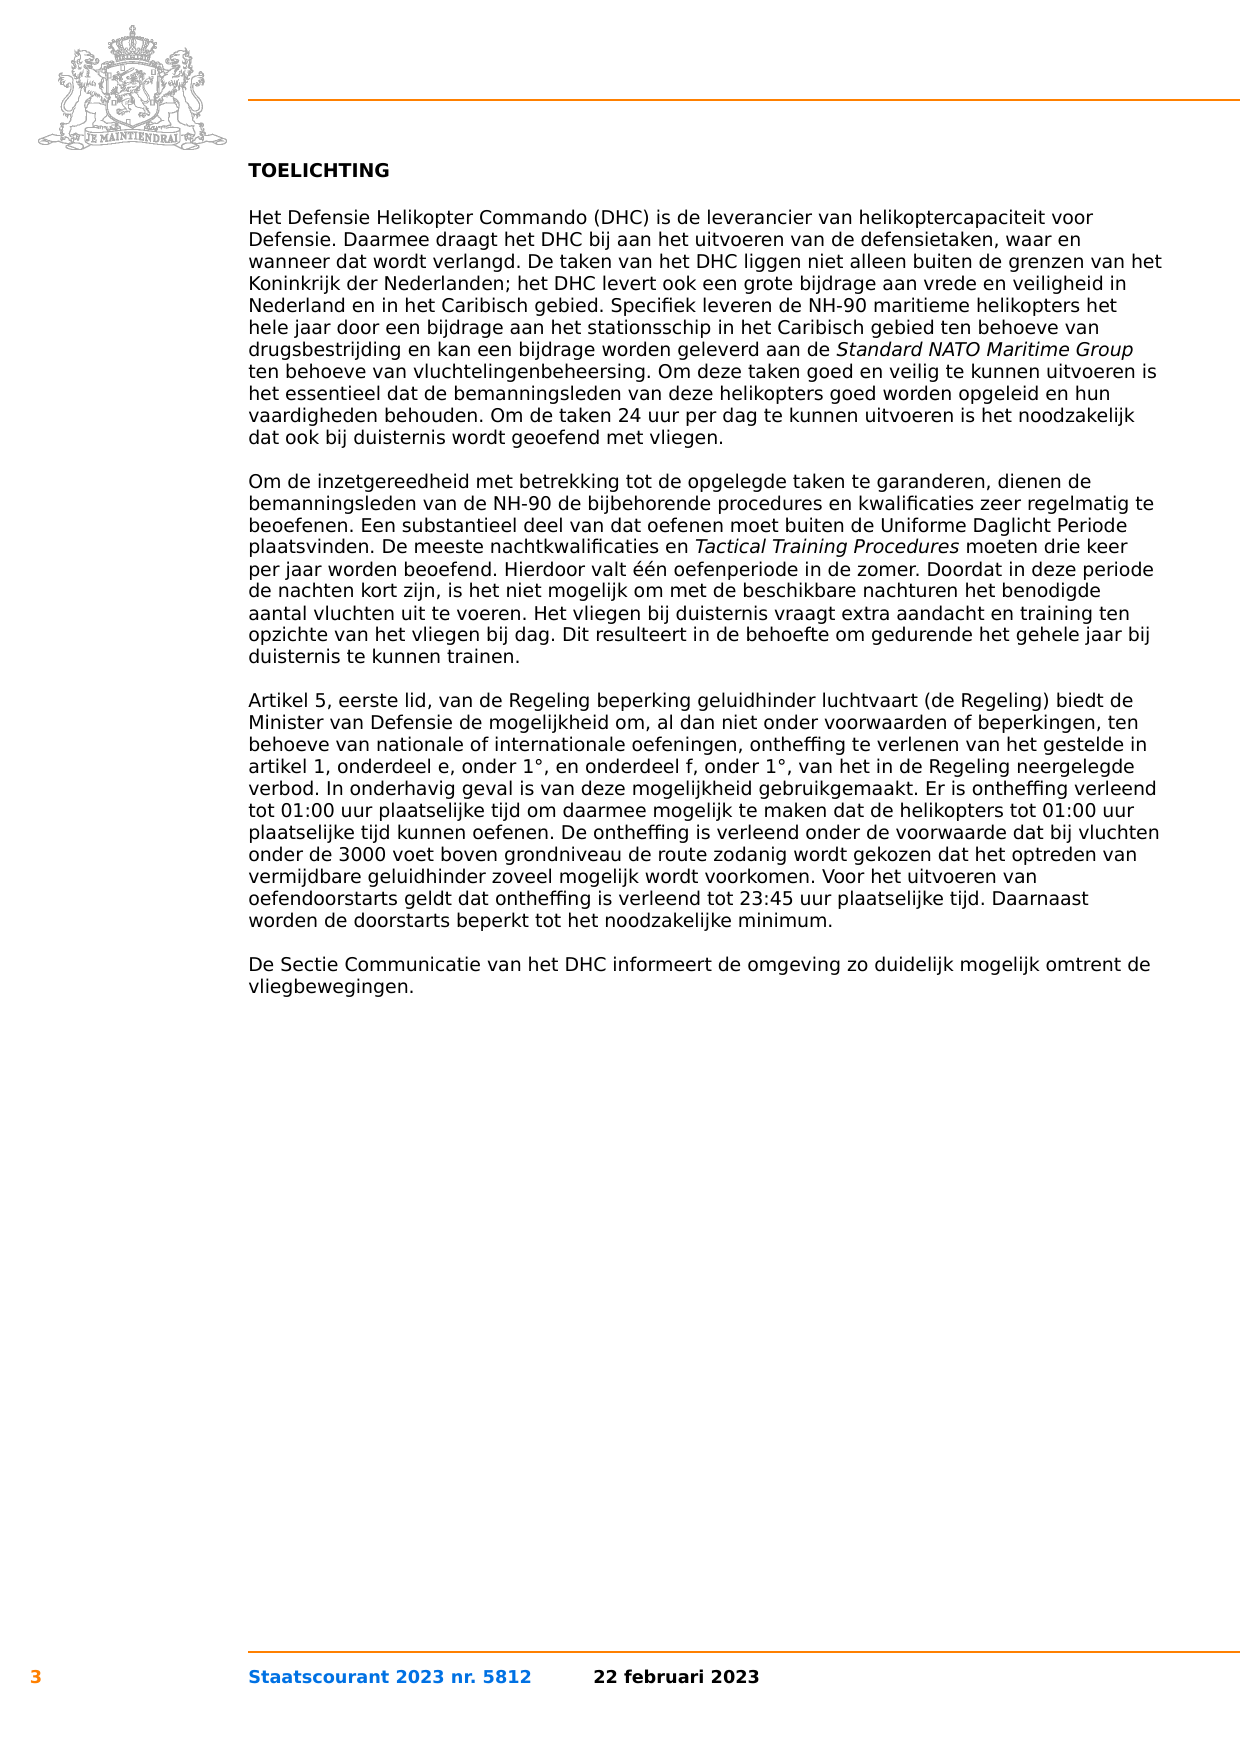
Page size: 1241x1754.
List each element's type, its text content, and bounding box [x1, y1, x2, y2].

subtitle TOELICHTING [248, 160, 1163, 182]
text Artikel 5, eerste lid, van de Regeling beperking geluidhinder luchtvaart (de Regeling) biedt de Minister van Defensie de mogelijkheid om, al dan niet onder voorwaarden of beperkingen, ten behoeve van nationale of internationale oefeningen, ontheffing te verlenen van het gestelde in artikel 1, onderdeel e, onder 1°, en onderdeel f, onder 1°, van het in de Regeling neergelegde verbod. In onderhavig geval is van deze mogelijkheid gebruikgemaakt. Er is ontheffing verleend tot 01:00 uur plaatselijke tijd om daarmee mogelijk te maken dat de helikopters tot 01:00 uur plaatselijke tijd kunnen oefenen. De ontheffing is verleend onder de voorwaarde dat bij vluchten onder de 3000 voet boven grondniveau de route zodanig wordt gekozen dat het optreden van vermijdbare geluidhinder zoveel mogelijk wordt voorkomen. Voor het uitvoeren van oefendoorstarts geldt dat ontheffing is verleend tot 23:45 uur plaatselijke tijd. Daarnaast worden de doorstarts beperkt tot het noodzakelijke minimum. [248, 690, 1163, 932]
text Om de inzetgereedheid met betrekking tot de opgelegde taken te garanderen, dienen de bemanningsleden van de NH-90 de bijbehorende procedures en kwalificaties zeer regelmatig te beoefenen. Een substantieel deel van dat oefenen moet buiten de Uniforme Daglicht Periode plaatsvinden. De meeste nachtkwalificaties en Tactical Training Procedures moeten drie keer per jaar worden beoefend. Hierdoor valt één oefenperiode in de zomer. Doordat in deze periode de nachten kort zijn, is het niet mogelijk om met de beschikbare nachturen het benodigde aantal vluchten uit te voeren. Het vliegen bij duisternis vraagt extra aandacht en training ten opzichte van het vliegen bij dag. Dit resulteert in de behoefte om gedurende het gehele jaar bij duisternis te kunnen trainen. [248, 471, 1163, 668]
text De Sectie Communicatie van het DHC informeert de omgeving zo duidelijk mogelijk omtrent de vliegbewegingen. [248, 954, 1163, 998]
text Het Defensie Helikopter Commando (DHC) is de leverancier van helikoptercapaciteit voor Defensie. Daarmee draagt het DHC bij aan het uitvoeren van de defensietaken, waar en wanneer dat wordt verlangd. De taken van het DHC liggen niet alleen buiten de grenzen van het Koninkrijk der Nederlanden; het DHC levert ook een grote bijdrage aan vrede en veiligheid in Nederland en in het Caribisch gebied. Specifiek leveren de NH-90 maritieme helikopters het hele jaar door een bijdrage aan het stationsschip in het Caribisch gebied ten behoeve van drugsbestrijding en kan een bijdrage worden geleverd aan de Standard NATO Maritime Group ten behoeve van vluchtelingenbeheersing. Om deze taken goed en veilig te kunnen uitvoeren is het essentieel dat de bemanningsleden van deze helikopters goed worden opgeleid en hun vaardigheden behouden. Om de taken 24 uur per dag te kunnen uitvoeren is het noodzakelijk dat ook bij duisternis wordt geoefend met vliegen. [248, 207, 1163, 449]
picture [38, 25, 227, 150]
